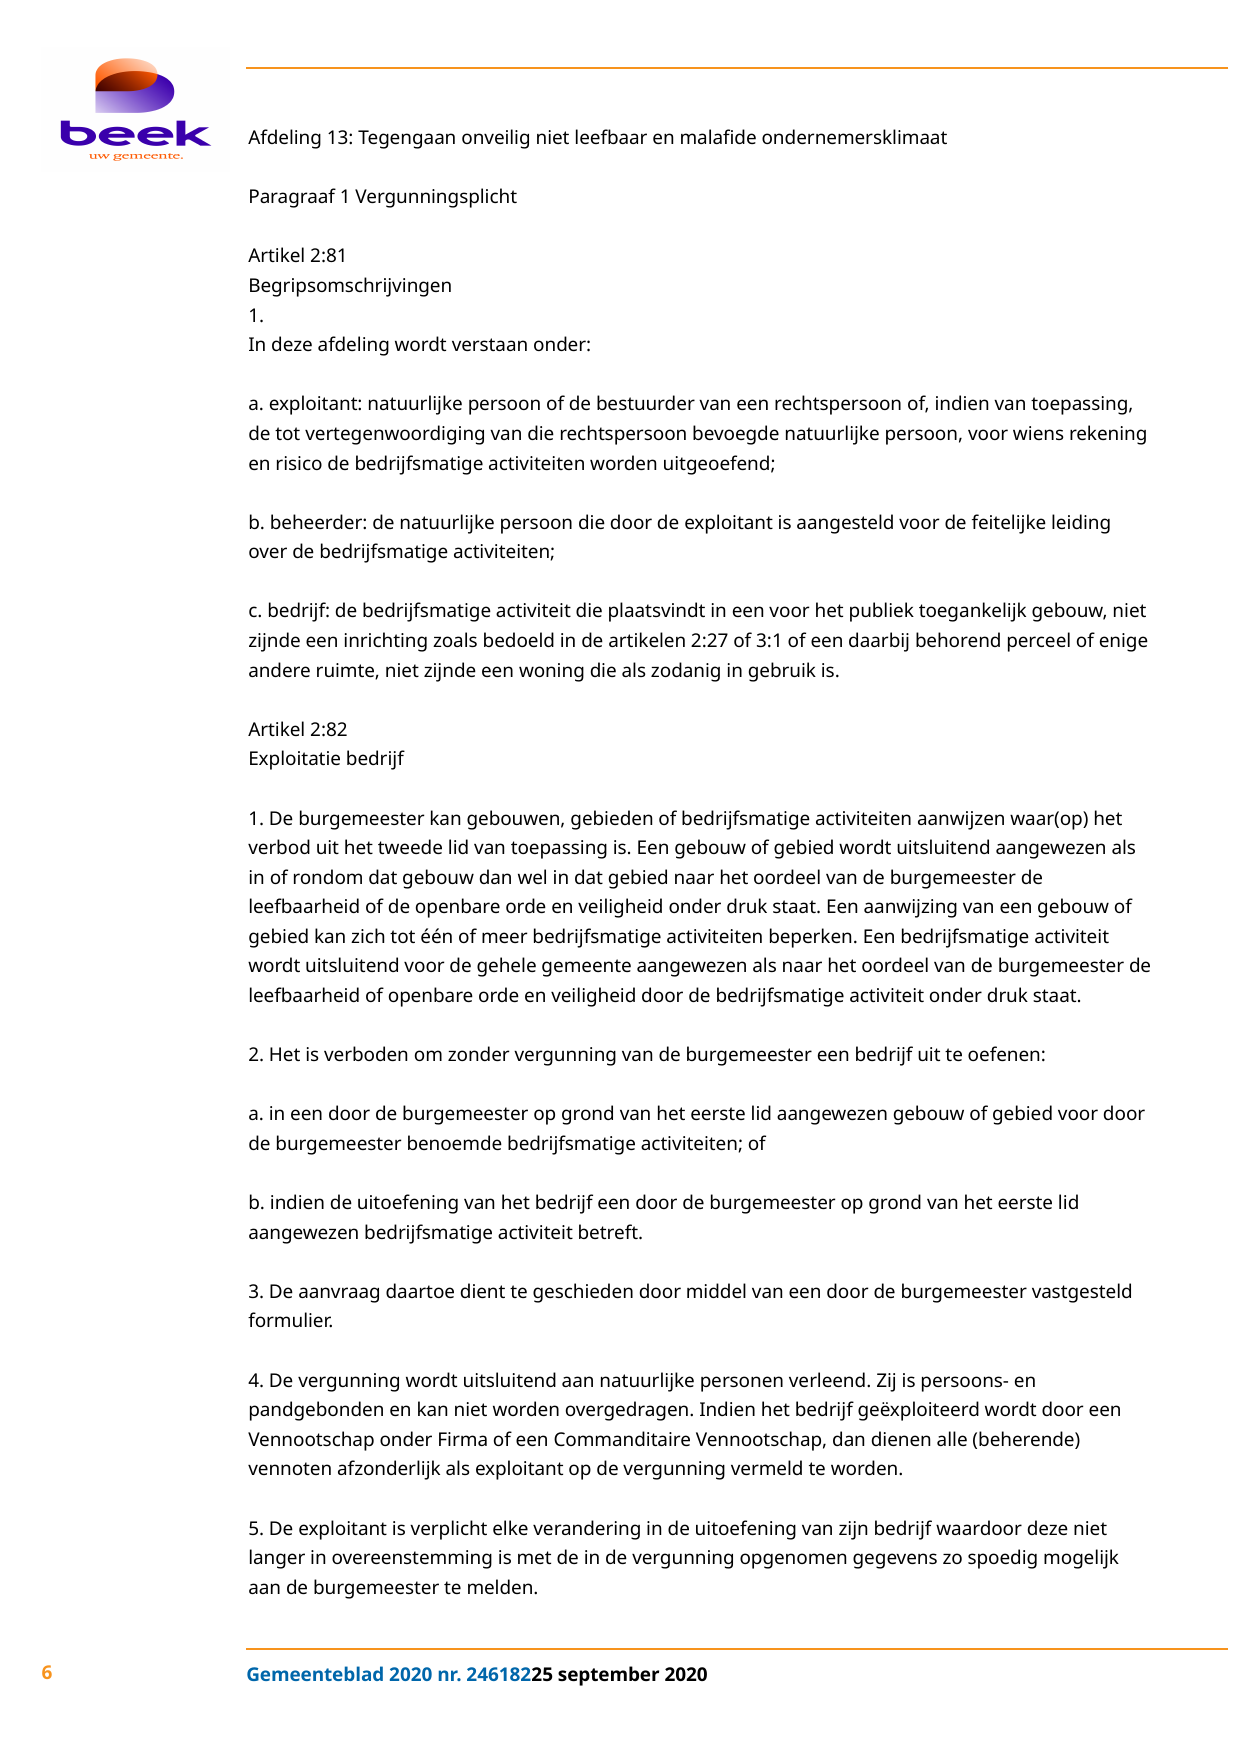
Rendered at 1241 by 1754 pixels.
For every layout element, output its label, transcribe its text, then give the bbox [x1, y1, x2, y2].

text a. exploitant: natuurlijke persoon of de bestuurder van een rechtspersoon of, indien van toepassing, de tot vertegenwoordiging van die rechtspersoon bevoegde natuurlijke persoon, voor wiens rekening en risico de bedrijfsmatige activiteiten worden uitgeoefend; [248, 391, 1152, 476]
text Afdeling 13: Tegengaan onveilig niet leefbaar en malafide ondernemersklimaat [248, 124, 1152, 150]
text 5. De exploitant is verplicht elke verandering in de uitoefening van zijn bedrijf waardoor deze niet langer in overeenstemming is met de in de vergunning opgenomen gegevens zo spoedig mogelijk aan de burgemeester te melden. [248, 1515, 1152, 1600]
text b. indien de uitoefening van het bedrijf een door de burgemeester op grond van het eerste lid aangewezen bedrijfsmatige activiteit betreft. [248, 1189, 1152, 1245]
text b. beheerder: de natuurlijke persoon die door de exploitant is aangesteld voor de feitelijke leiding over de bedrijfsmatige activiteiten; [248, 509, 1152, 564]
text Paragraaf 1 Vergunningsplicht [248, 183, 1152, 209]
text a. in een door de burgemeester op grond van het eerste lid aangewezen gebouw of gebied voor door de burgemeester benoemde bedrijfsmatige activiteiten; of [248, 1101, 1152, 1156]
picture [41, 47, 231, 172]
text 3. De aanvraag daartoe dient te geschieden door middel van een door de burgemeester vastgesteld formulier. [248, 1278, 1152, 1333]
text c. bedrijf: de bedrijfsmatige activiteit die plaatsvindt in een voor het publiek toegankelijk gebouw, niet zijnde een inrichting zoals bedoeld in de artikelen 2:27 of 3:1 of een daarbij behorend perceel of enige andere ruimte, niet zijnde een woning die als zodanig in gebruik is. [248, 598, 1152, 683]
text 1. [248, 302, 1152, 328]
text Begripsomschrijvingen [248, 272, 1152, 298]
text 4. De vergunning wordt uitsluitend aan natuurlijke personen verleend. Zij is persoons- en pandgebonden en kan niet worden overgedragen. Indien het bedrijf geëxploiteerd wordt door een Vennootschap onder Firma of een Commanditaire Vennootschap, dan dienen alle (beherende) vennoten afzonderlijk als exploitant op de vergunning vermeld te worden. [248, 1367, 1152, 1481]
text Artikel 2:82 [248, 716, 1152, 742]
text 2. Het is verboden om zonder vergunning van de burgemeester een bedrijf uit te oefenen: [248, 1041, 1152, 1067]
text 1. De burgemeester kan gebouwen, gebieden of bedrijfsmatige activiteiten aanwijzen waar(op) het verbod uit het tweede lid van toepassing is. Een gebouw of gebied wordt uitsluitend aangewezen als in of rondom dat gebouw dan wel in dat gebied naar het oordeel van de burgemeester de leefbaarheid of de openbare orde en veiligheid onder druk staat. Een aanwijzing van een gebouw of gebied kan zich tot één of meer bedrijfsmatige activiteiten beperken. Een bedrijfsmatige activiteit wordt uitsluitend voor de gehele gemeente aangewezen als naar het oordeel van de burgemeester de leefbaarheid of openbare orde en veiligheid door de bedrijfsmatige activiteit onder druk staat. [248, 805, 1152, 1008]
text Exploitatie bedrijf [248, 746, 1152, 771]
text Artikel 2:81 [248, 243, 1152, 268]
text In deze afdeling wordt verstaan onder: [248, 331, 1152, 357]
